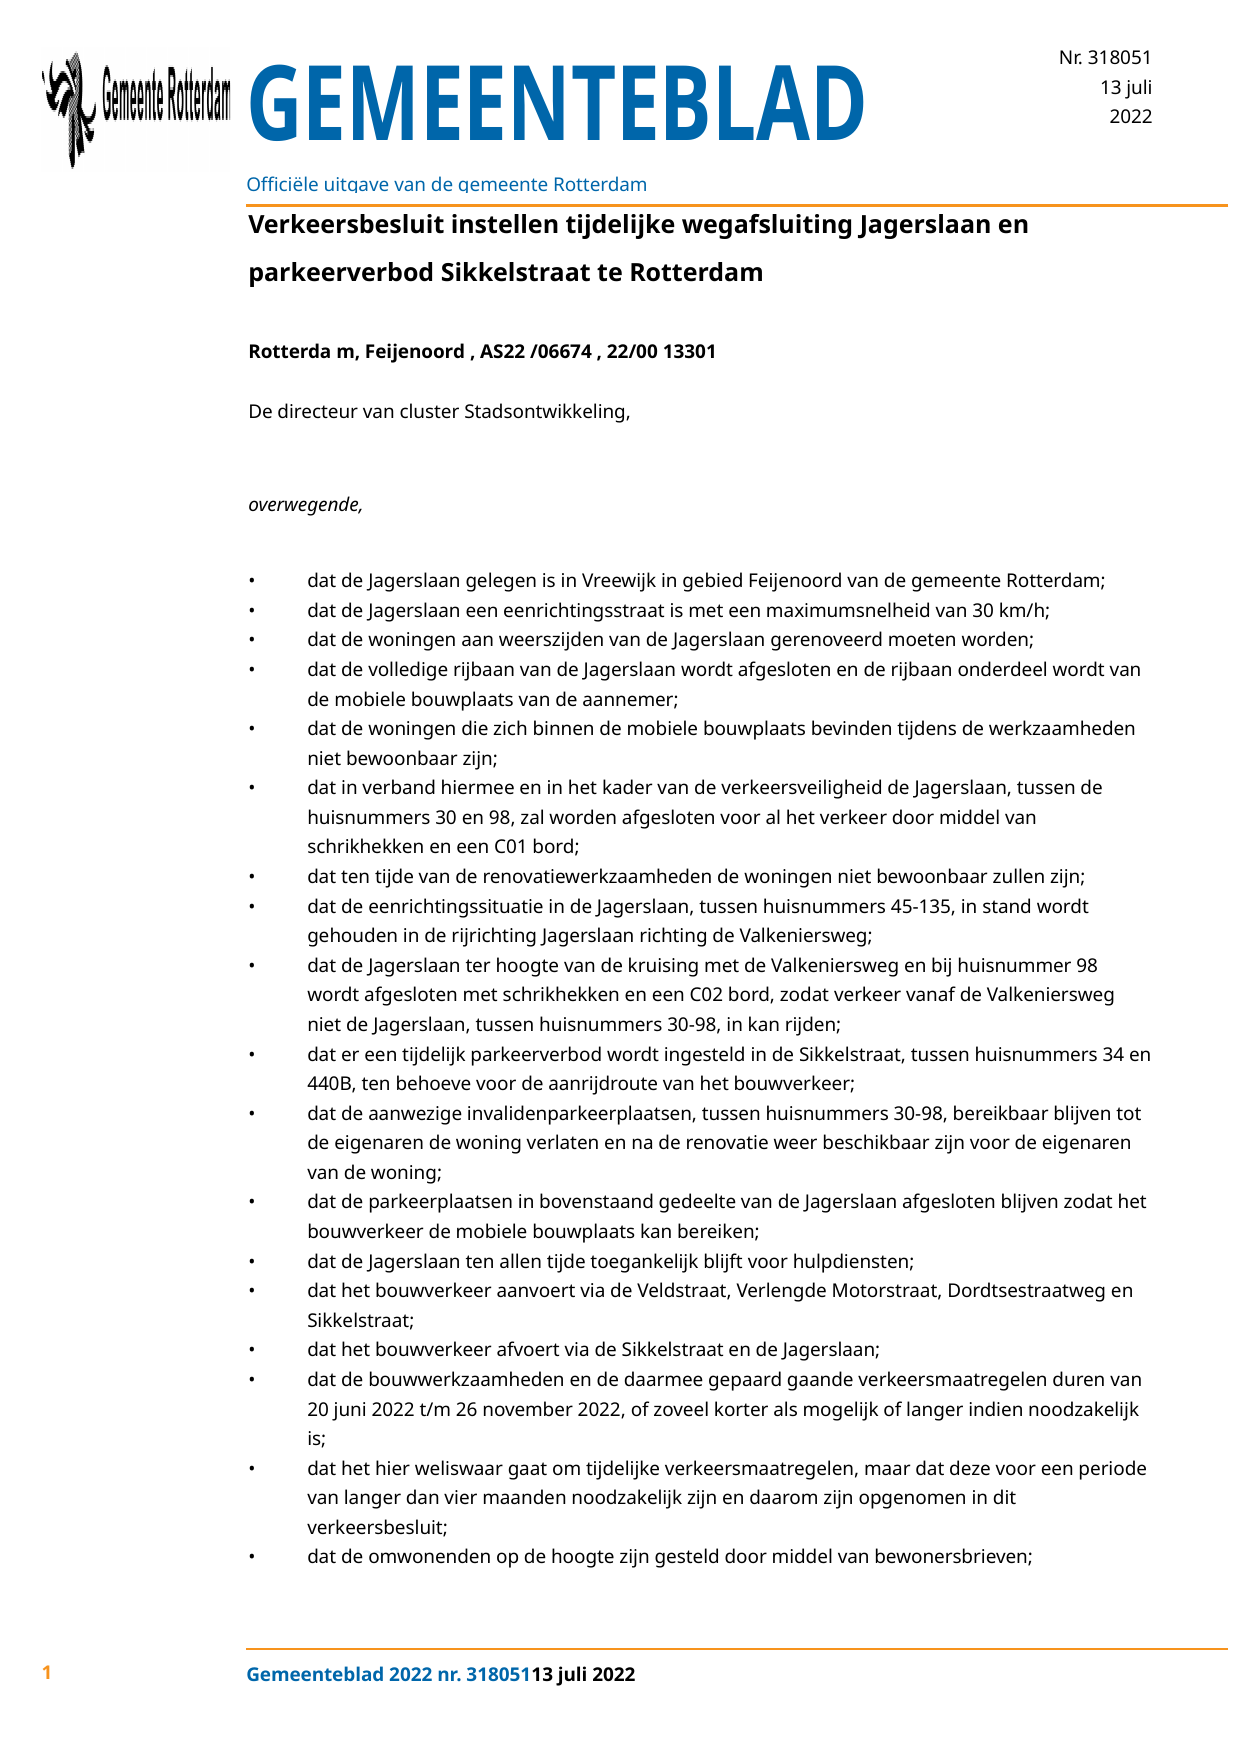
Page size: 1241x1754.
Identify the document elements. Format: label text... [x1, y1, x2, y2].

list dat de Jagerslaan ter hoogte van de kruising met de Valkeniersweg en bij huisnummer 98 wordt afgesloten met schrikhekken en een C02 bord, zodat verkeer vanaf de Valkeniersweg niet de Jagerslaan, tussen huisnummers 30-98, in kan rijden; [248, 952, 1152, 1037]
list dat de bouwwerkzaamheden en de daarmee gepaard gaande verkeersmaatregelen duren van 20 juni 2022 t/m 26 november 2022, of zoveel korter als mogelijk of langer indien noodzakelijk is; [248, 1366, 1152, 1451]
list dat de woningen die zich binnen de mobiele bouwplaats bevinden tijdens de werkzaamheden niet bewoonbaar zijn; [248, 715, 1152, 771]
list dat de woningen aan weerszijden van de Jagerslaan gerenoveerd moeten worden; [248, 627, 1152, 652]
list dat de Jagerslaan gelegen is in Vreewijk in gebied Feijenoord van de gemeente Rotterdam; [248, 567, 1152, 593]
list dat de aanwezige invalidenparkeerplaatsen, tussen huisnummers 30-98, bereikbaar blijven tot de eigenaren de woning verlaten en na de renovatie weer beschikbaar zijn voor de eigenaren van de woning; [248, 1100, 1152, 1185]
picture [41, 47, 231, 172]
list dat de volledige rijbaan van de Jagerslaan wordt afgesloten en de rijbaan onderdeel wordt van de mobiele bouwplaats van de aannemer; [248, 656, 1152, 712]
list dat de Jagerslaan een eenrichtingsstraat is met een maximumsnelheid van 30 km/h; [248, 597, 1152, 623]
text Rotterda m, Feijenoord , AS22 /06674 , 22/00 13301 [248, 339, 1152, 364]
list dat de Jagerslaan ten allen tijde toegankelijk blijft voor hulpdiensten; [248, 1248, 1152, 1274]
list dat er een tijdelijk parkeerverbod wordt ingesteld in de Sikkelstraat, tussen huisnummers 34 en 440B, ten behoeve voor de aanrijdroute van het bouwverkeer; [248, 1041, 1152, 1096]
list dat het bouwverkeer afvoert via de Sikkelstraat en de Jagerslaan; [248, 1337, 1152, 1362]
list dat het bouwverkeer aanvoert via de Veldstraat, Verlengde Motorstraat, Dordtsestraatweg en Sikkelstraat; [248, 1277, 1152, 1333]
list dat het hier weliswaar gaat om tijdelijke verkeersmaatregelen, maar dat deze voor een periode van langer dan vier maanden noodzakelijk zijn en daarom zijn opgenomen in dit verkeersbesluit; [248, 1455, 1152, 1540]
list dat de parkeerplaatsen in bovenstaand gedeelte van de Jagerslaan afgesloten blijven zodat het bouwverkeer de mobiele bouwplaats kan bereiken; [248, 1189, 1152, 1244]
text Verkeersbesluit instellen tijdelijke wegafsluiting Jagerslaan en parkeerverbod Sikkelstraat te Rotterdam [248, 207, 1152, 288]
text De directeur van cluster Stadsontwikkeling, [248, 398, 1152, 423]
list dat in verband hiermee en in het kader van de verkeersveiligheid de Jagerslaan, tussen de huisnummers 30 en 98, zal worden afgesloten voor al het verkeer door middel van schrikhekken en een C01 bord; [248, 774, 1152, 859]
text overwegende, [248, 491, 1152, 517]
list dat de eenrichtingssituatie in de Jagerslaan, tussen huisnummers 45-135, in stand wordt gehouden in de rijrichting Jagerslaan richting de Valkeniersweg; [248, 893, 1152, 948]
list dat de omwonenden op de hoogte zijn gesteld door middel van bewonersbrieven; [248, 1544, 1152, 1569]
list dat ten tijde van de renovatiewerkzaamheden de woningen niet bewoonbaar zullen zijn; [248, 863, 1152, 889]
